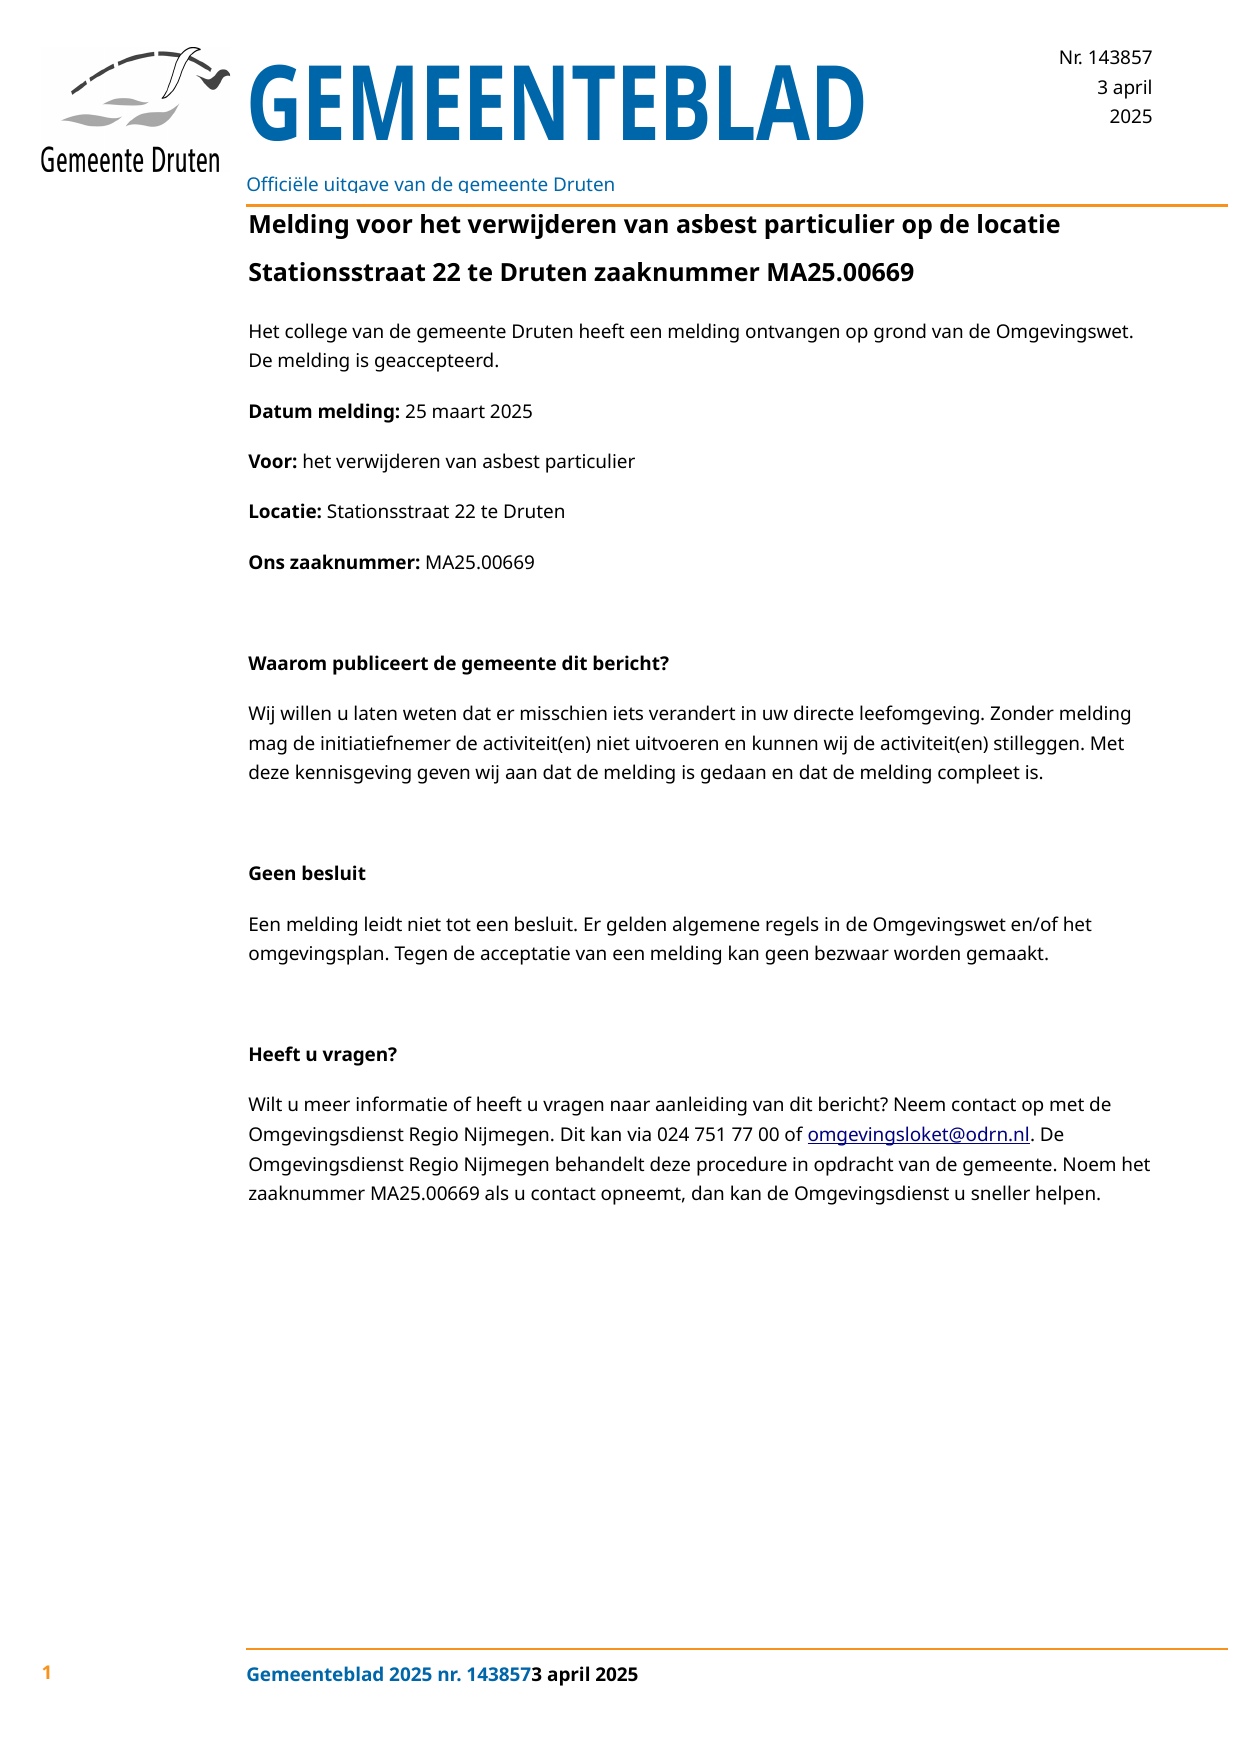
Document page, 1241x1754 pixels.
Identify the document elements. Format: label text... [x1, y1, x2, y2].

text Het college van de gemeente Druten heeft een melding ontvangen op grond van de Omgevingswet. De melding is geaccepteerd. [248, 318, 1152, 373]
text Datum melding: 25 maart 2025 [248, 398, 1152, 424]
text Een melding leidt niet tot een besluit. Er gelden algemene regels in de Omgevingswet en/of het omgevingsplan. Tegen de acceptatie van een melding kan geen bezwaar worden gemaakt. [248, 911, 1152, 966]
text Melding voor het verwijderen van asbest particulier op de locatie Stationsstraat 22 te Druten zaaknummer MA25.00669 [248, 207, 1152, 288]
text Wij willen u laten weten dat er misschien iets verandert in uw directe leefomgeving. Zonder melding mag de initiatiefnemer de activiteit(en) niet uitvoeren en kunnen wij de activiteit(en) stilleggen. Met deze kennisgeving geven wij aan dat de melding is gedaan en dat de melding compleet is. [248, 700, 1152, 785]
picture [41, 47, 231, 172]
text Waarom publiceert de gemeente dit bericht? [248, 650, 1152, 676]
text Voor: het verwijderen van asbest particulier [248, 448, 1152, 474]
text Wilt u meer informatie of heeft u vragen naar aanleiding van dit bericht? Neem contact op met de Omgevingsdienst Regio Nijmegen. Dit kan via 024 751 77 00 of omgevingsloket@odrn.nl. De Omgevingsdienst Regio Nijmegen behandelt deze procedure in opdracht van de gemeente. Noem het zaaknummer MA25.00669 als u contact opneemt, dan kan de Omgevingsdienst u sneller helpen. [248, 1092, 1152, 1206]
text Ons zaaknummer: MA25.00669 [248, 549, 1152, 575]
text Geen besluit [248, 860, 1152, 886]
text Locatie: Stationsstraat 22 te Druten [248, 499, 1152, 524]
text Heeft u vragen? [248, 1041, 1152, 1067]
